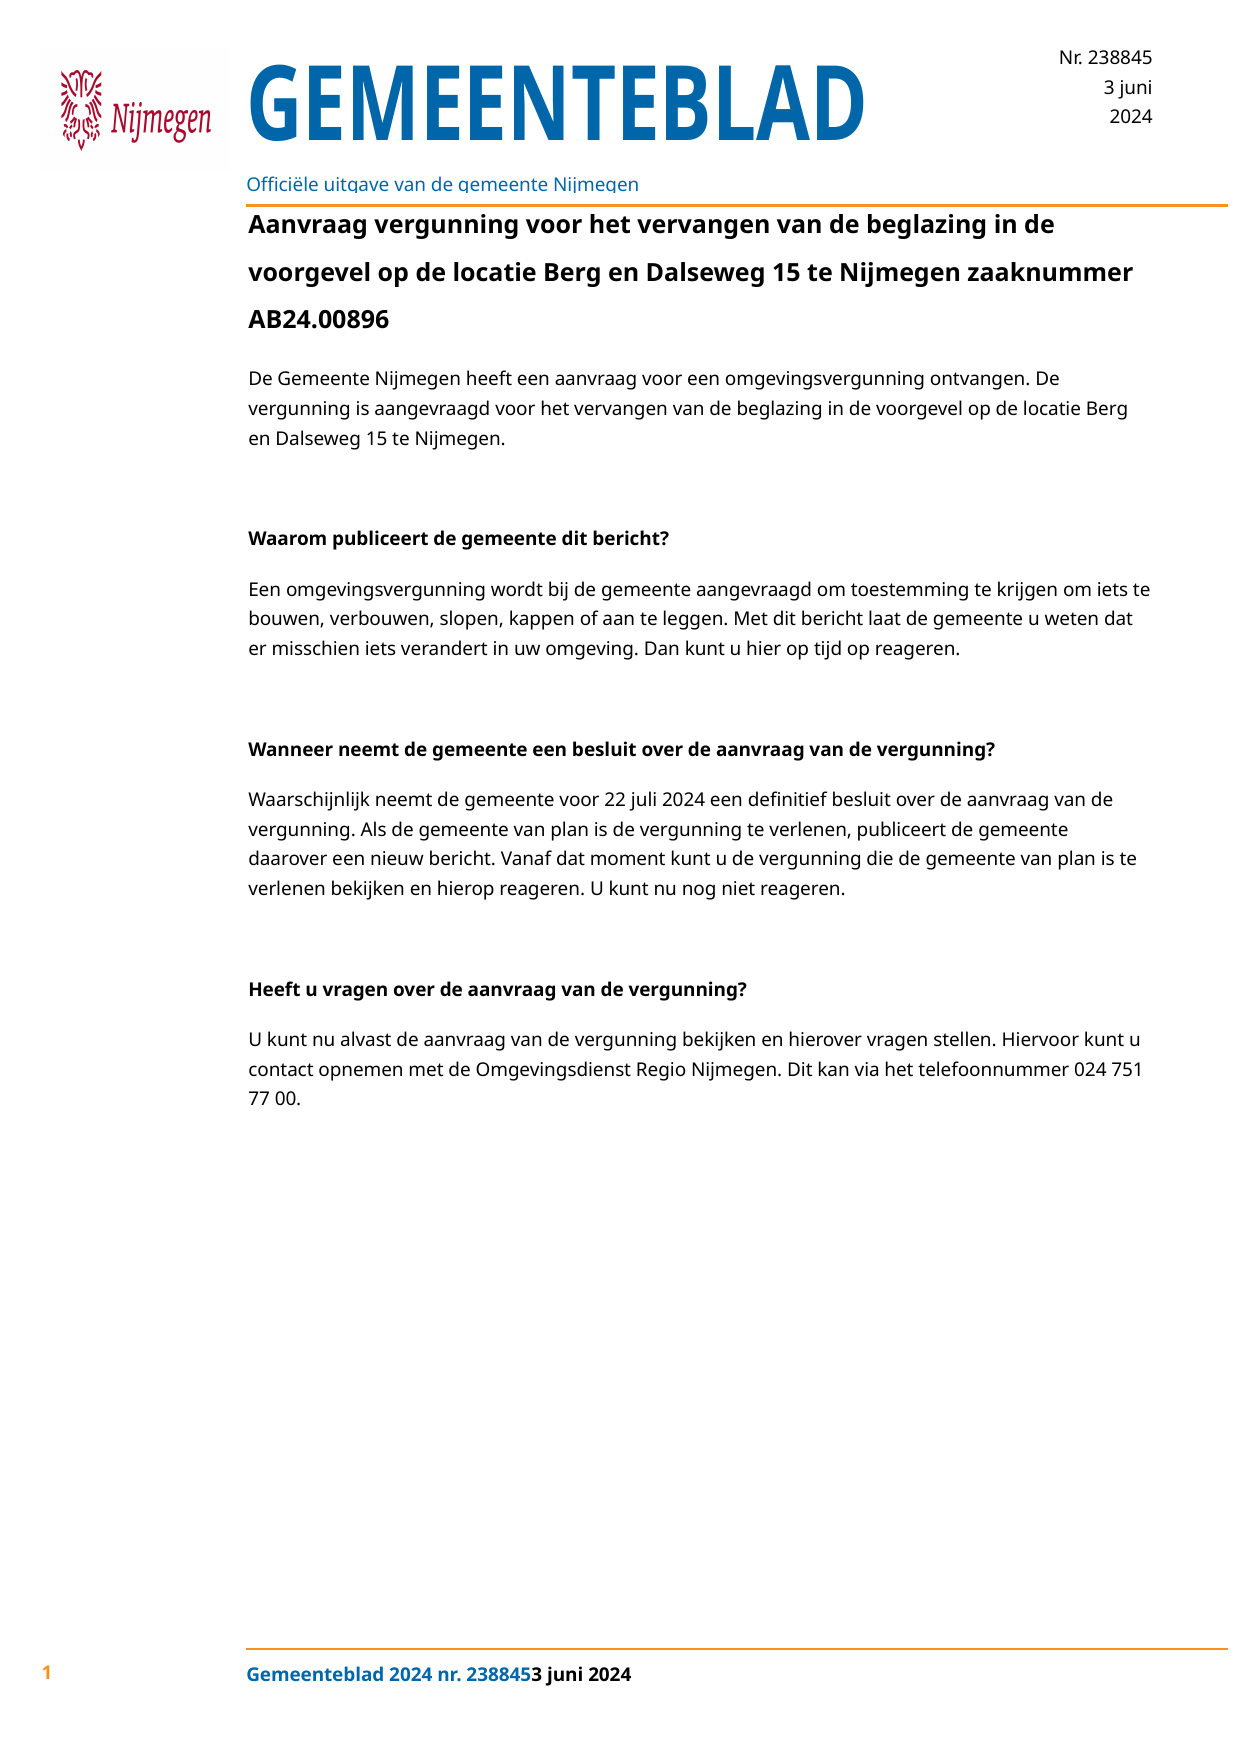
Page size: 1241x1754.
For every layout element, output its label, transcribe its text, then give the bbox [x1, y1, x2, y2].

text Aanvraag vergunning voor het vervangen van de beglazing in de voorgevel op de locatie Berg en Dalseweg 15 te Nijmegen zaaknummer AB24.00896 [248, 207, 1152, 336]
text Heeft u vragen over de aanvraag van de vergunning? [248, 976, 1152, 1002]
text Een omgevingsvergunning wordt bij de gemeente aangevraagd om toestemming te krijgen om iets te bouwen, verbouwen, slopen, kappen of aan te leggen. Met dit bericht laat de gemeente u weten dat er misschien iets verandert in uw omgeving. Dan kunt u hier op tijd op reageren. [248, 576, 1152, 661]
text Wanneer neemt de gemeente een besluit over de aanvraag van de vergunning? [248, 736, 1152, 762]
text U kunt nu alvast de aanvraag van de vergunning bekijken en hierover vragen stellen. Hiervoor kunt u contact opnemen met de Omgevingsdienst Regio Nijmegen. Dit kan via het telefoonnummer 024 751 77 00. [248, 1026, 1152, 1111]
text Waarom publiceert de gemeente dit bericht? [248, 526, 1152, 551]
text Waarschijnlijk neemt de gemeente voor 22 juli 2024 een definitief besluit over de aanvraag van de vergunning. Als de gemeente van plan is de vergunning te verlenen, publiceert de gemeente daarover een nieuw bericht. Vanaf dat moment kunt u de vergunning die de gemeente van plan is te verlenen bekijken en hierop reageren. U kunt nu nog niet reageren. [248, 786, 1152, 901]
text De Gemeente Nijmegen heeft een aanvraag voor een omgevingsvergunning ontvangen. De vergunning is aangevraagd voor het vervangen van de beglazing in de voorgevel op de locatie Berg en Dalseweg 15 te Nijmegen. [248, 366, 1152, 450]
picture [41, 47, 231, 172]
